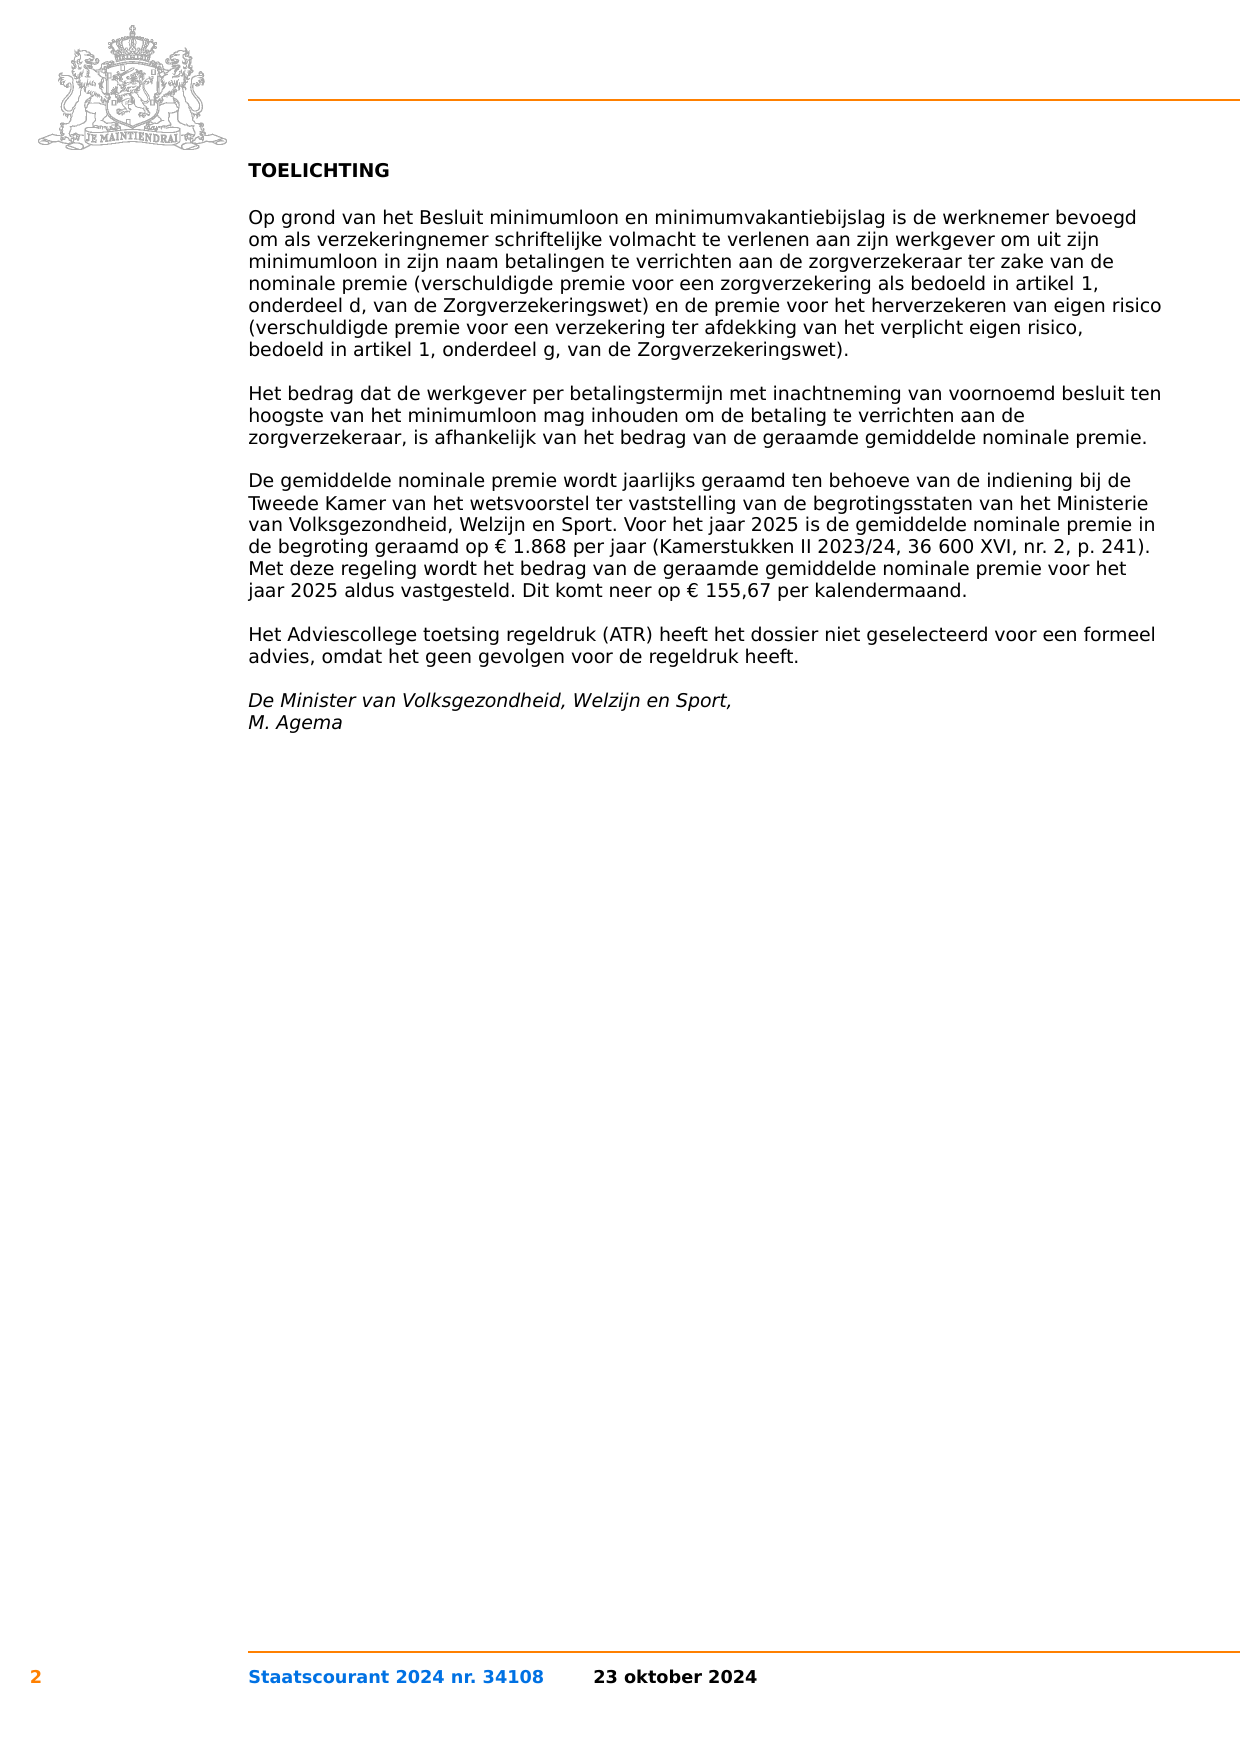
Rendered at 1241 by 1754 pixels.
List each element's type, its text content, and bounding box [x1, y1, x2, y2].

text De Minister van Volksgezondheid, Welzijn en Sport, M. Agema [248, 690, 1163, 734]
text Het bedrag dat de werkgever per betalingstermijn met inachtneming van voornoemd besluit ten hoogste van het minimumloon mag inhouden om de betaling te verrichten aan de zorgverzekeraar, is afhankelijk van het bedrag van de geraamde gemiddelde nominale premie. [248, 383, 1163, 448]
picture [38, 25, 227, 150]
text Op grond van het Besluit minimumloon en minimumvakantiebijslag is de werknemer bevoegd om als verzekeringnemer schriftelijke volmacht te verlenen aan zijn werkgever om uit zijn minimumloon in zijn naam betalingen te verrichten aan de zorgverzekeraar ter zake van de nominale premie (verschuldigde premie voor een zorgverzekering als bedoeld in artikel 1, onderdeel d, van de Zorgverzekeringswet) en de premie voor het herverzekeren van eigen risico (verschuldigde premie voor een verzekering ter afdekking van het verplicht eigen risico, bedoeld in artikel 1, onderdeel g, van de Zorgverzekeringswet). [248, 207, 1163, 361]
subtitle TOELICHTING [248, 160, 1163, 182]
text Het Adviescollege toetsing regeldruk (ATR) heeft het dossier niet geselecteerd voor een formeel advies, omdat het geen gevolgen voor de regeldruk heeft. [248, 624, 1163, 668]
text De gemiddelde nominale premie wordt jaarlijks geraamd ten behoeve van de indiening bij de Tweede Kamer van het wetsvoorstel ter vaststelling van de begrotingsstaten van het Ministerie van Volksgezondheid, Welzijn en Sport. Voor het jaar 2025 is de gemiddelde nominale premie in de begroting geraamd op € 1.868 per jaar (Kamerstukken II 2023/24, 36 600 XVI, nr. 2, p. 241). Met deze regeling wordt het bedrag van de geraamde gemiddelde nominale premie voor het jaar 2025 aldus vastgesteld. Dit komt neer op € 155,67 per kalendermaand. [248, 470, 1163, 602]
